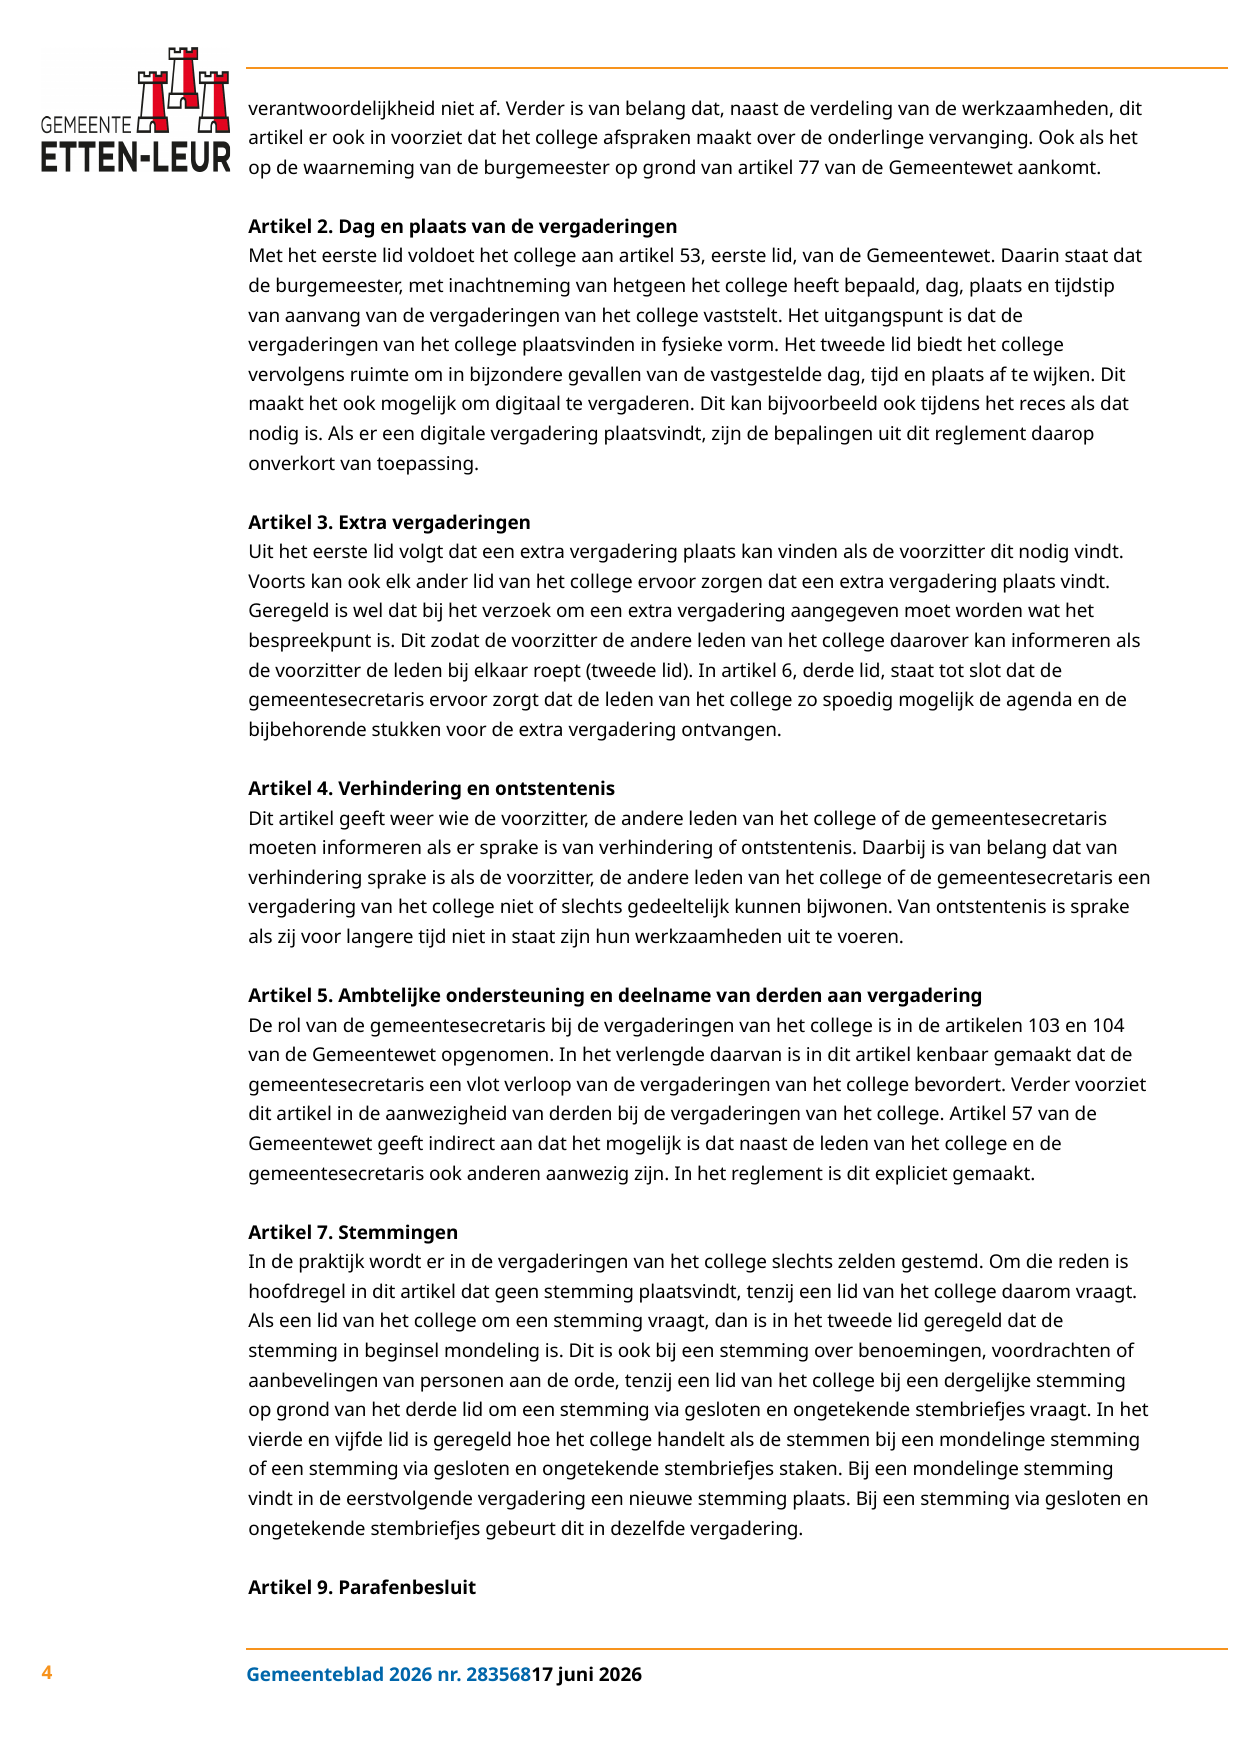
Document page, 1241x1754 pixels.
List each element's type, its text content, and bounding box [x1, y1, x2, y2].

text Artikel 5. Ambtelijke ondersteuning en deelname van derden aan vergadering [248, 982, 1152, 1008]
text Uit het eerste lid volgt dat een extra vergadering plaats kan vinden als de voorzitter dit nodig vindt. Voorts kan ook elk ander lid van het college ervoor zorgen dat een extra vergadering plaats vindt. Geregeld is wel dat bij het verzoek om een extra vergadering aangegeven moet worden wat het bespreekpunt is. Dit zodat de voorzitter de andere leden van het college daarover kan informeren als de voorzitter de leden bij elkaar roept (tweede lid). In artikel 6, derde lid, staat tot slot dat de gemeentesecretaris ervoor zorgt dat de leden van het college zo spoedig mogelijk de agenda en de bijbehorende stukken voor de extra vergadering ontvangen. [248, 538, 1152, 742]
text Dit artikel geeft weer wie de voorzitter, de andere leden van het college of de gemeentesecretaris moeten informeren als er sprake is van verhindering of ontstentenis. Daarbij is van belang dat van verhindering sprake is als de voorzitter, de andere leden van het college of de gemeentesecretaris een vergadering van het college niet of slechts gedeeltelijk kunnen bijwonen. Van ontstentenis is sprake als zij voor langere tijd niet in staat zijn hun werkzaamheden uit te voeren. [248, 805, 1152, 949]
text verantwoordelijkheid niet af. Verder is van belang dat, naast de verdeling van de werkzaamheden, dit artikel er ook in voorziet dat het college afspraken maakt over de onderlinge vervanging. Ook als het op de waarneming van de burgemeester op grond van artikel 77 van de Gemeentewet aankomt. [248, 95, 1152, 180]
picture [41, 47, 231, 172]
text Artikel 4. Verhindering en ontstentenis [248, 775, 1152, 801]
text Artikel 3. Extra vergaderingen [248, 509, 1152, 535]
text In de praktijk wordt er in de vergaderingen van het college slechts zelden gestemd. Om die reden is hoofdregel in dit artikel dat geen stemming plaatsvindt, tenzij een lid van het college daarom vraagt. Als een lid van het college om een stemming vraagt, dan is in het tweede lid geregeld dat de stemming in beginsel mondeling is. Dit is ook bij een stemming over benoemingen, voordrachten of aanbevelingen van personen aan de orde, tenzij een lid van het college bij een dergelijke stemming op grond van het derde lid om een stemming via gesloten en ongetekende stembriefjes vraagt. In het vierde en vijfde lid is geregeld hoe het college handelt als de stemmen bij een mondelinge stemming of een stemming via gesloten en ongetekende stembriefjes staken. Bij een mondelinge stemming vindt in de eerstvolgende vergadering een nieuwe stemming plaats. Bij een stemming via gesloten en ongetekende stembriefjes gebeurt dit in dezelfde vergadering. [248, 1248, 1152, 1541]
text Artikel 2. Dag en plaats van de vergaderingen [248, 213, 1152, 239]
text Artikel 9. Parafenbesluit [248, 1574, 1152, 1600]
text De rol van de gemeentesecretaris bij de vergaderingen van het college is in de artikelen 103 en 104 van de Gemeentewet opgenomen. In het verlengde daarvan is in dit artikel kenbaar gemaakt dat de gemeentesecretaris een vlot verloop van de vergaderingen van het college bevordert. Verder voorziet dit artikel in de aanwezigheid van derden bij de vergaderingen van het college. Artikel 57 van de Gemeentewet geeft indirect aan dat het mogelijk is dat naast de leden van het college en de gemeentesecretaris ook anderen aanwezig zijn. In het reglement is dit expliciet gemaakt. [248, 1012, 1152, 1186]
text Met het eerste lid voldoet het college aan artikel 53, eerste lid, van de Gemeentewet. Daarin staat dat de burgemeester, met inachtneming van hetgeen het college heeft bepaald, dag, plaats en tijdstip van aanvang van de vergaderingen van het college vaststelt. Het uitgangspunt is dat de vergaderingen van het college plaatsvinden in fysieke vorm. Het tweede lid biedt het college vervolgens ruimte om in bijzondere gevallen van de vastgestelde dag, tijd en plaats af te wijken. Dit maakt het ook mogelijk om digitaal te vergaderen. Dit kan bijvoorbeeld ook tijdens het reces als dat nodig is. Als er een digitale vergadering plaatsvindt, zijn de bepalingen uit dit reglement daarop onverkort van toepassing. [248, 243, 1152, 476]
text Artikel 7. Stemmingen [248, 1219, 1152, 1245]
